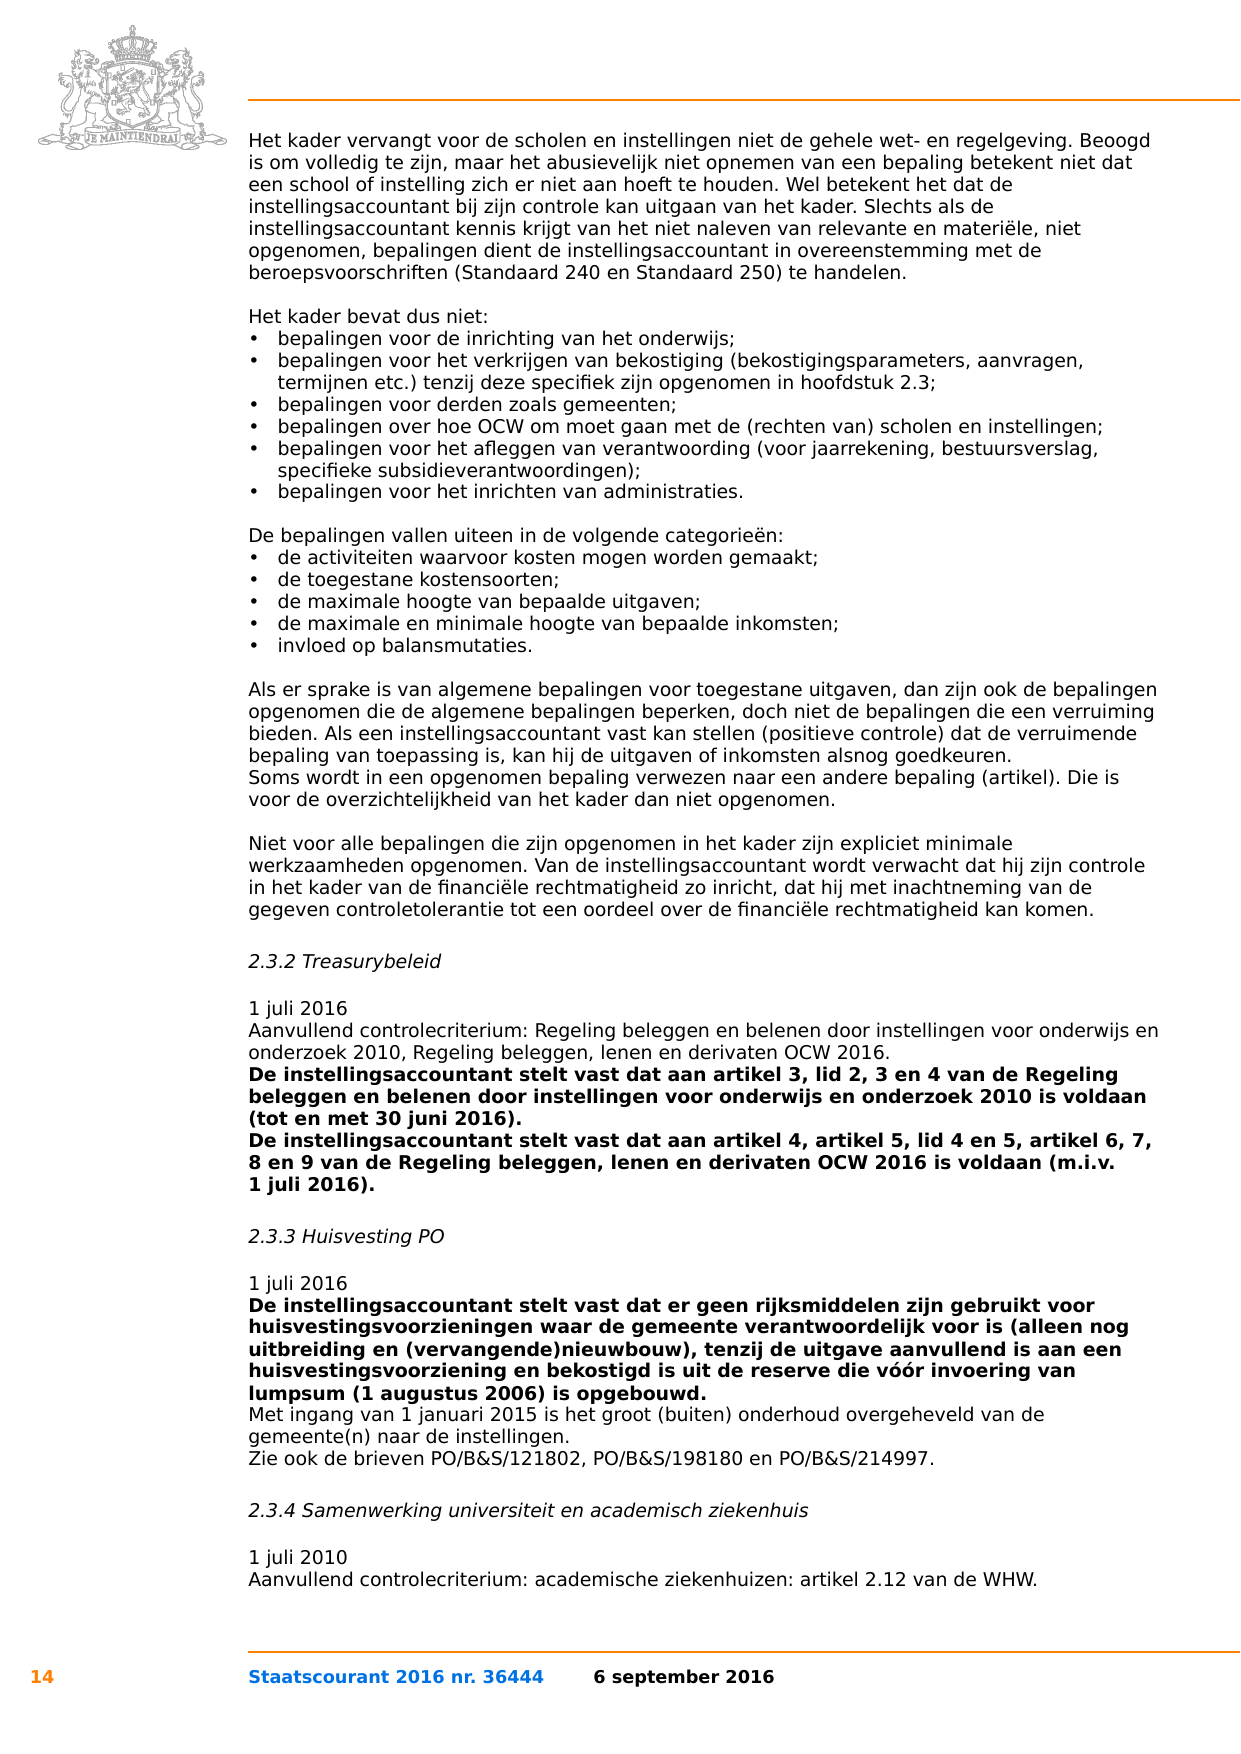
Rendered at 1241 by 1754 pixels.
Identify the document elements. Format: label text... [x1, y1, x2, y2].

text • bepalingen voor het afleggen van verantwoording (voor jaarrekening, bestuursverslag, specifieke subsidieverantwoordingen); [248, 437, 1163, 481]
text Als er sprake is van algemene bepalingen voor toegestane uitgaven, dan zijn ook de bepalingen opgenomen die de algemene bepalingen beperken, doch niet de bepalingen die een verruiming bieden. Als een instellingsaccountant vast kan stellen (positieve controle) dat de verruimende bepaling van toepassing is, kan hij de uitgaven of inkomsten alsnog goedkeuren. [248, 679, 1163, 767]
text 1 juli 2016 [248, 1272, 1163, 1294]
text De instellingsaccountant stelt vast dat er geen rijksmiddelen zijn gebruikt voor huisvestingsvoorzieningen waar de gemeente verantwoordelijk voor is (alleen nog uitbreiding en (vervangende)nieuwbouw), tenzij de uitgave aanvullend is aan een huisvestingsvoorziening en bekostigd is uit de reserve die vóór invoering van lumpsum (1 augustus 2006) is opgebouwd. [248, 1294, 1163, 1404]
text • bepalingen over hoe OCW om moet gaan met de (rechten van) scholen en instellingen; [248, 416, 1163, 437]
subtitle 2.3.4 Samenwerking universiteit en academisch ziekenhuis [248, 1500, 1163, 1522]
text • de activiteiten waarvoor kosten mogen worden gemaakt; [248, 547, 1163, 569]
text Aanvullend controlecriterium: Regeling beleggen en belenen door instellingen voor onderwijs en onderzoek 2010, Regeling beleggen, lenen en derivaten OCW 2016. [248, 1020, 1163, 1064]
text • de maximale en minimale hoogte van bepaalde inkomsten; [248, 613, 1163, 635]
text • bepalingen voor derden zoals gemeenten; [248, 393, 1163, 416]
text Aanvullend controlecriterium: academische ziekenhuizen: artikel 2.12 van de WHW. [248, 1569, 1163, 1591]
text Zie ook de brieven PO/B&S/121802, PO/B&S/198180 en PO/B&S/214997. [248, 1448, 1163, 1470]
subtitle 2.3.2 Treasurybeleid [248, 951, 1163, 973]
text • de toegestane kostensoorten; [248, 569, 1163, 591]
text Niet voor alle bepalingen die zijn opgenomen in het kader zijn expliciet minimale werkzaamheden opgenomen. Van de instellingsaccountant wordt verwacht dat hij zijn controle in het kader van de financiële rechtmatigheid zo inricht, dat hij met inachtneming van de gegeven controletolerantie tot een oordeel over de financiële rechtmatigheid kan komen. [248, 833, 1163, 921]
text • de maximale hoogte van bepaalde uitgaven; [248, 591, 1163, 613]
text Het kader vervangt voor de scholen en instellingen niet de gehele wet- en regelgeving. Beoogd is om volledig te zijn, maar het abusievelijk niet opnemen van een bepaling betekent niet dat een school of instelling zich er niet aan hoeft te houden. Wel betekent het dat de instellingsaccountant bij zijn controle kan uitgaan van het kader. Slechts als de instellingsaccountant kennis krijgt van het niet naleven van relevante en materiële, niet opgenomen, bepalingen dient de instellingsaccountant in overeenstemming met de beroepsvoorschriften (Standaard 240 en Standaard 250) te handelen. [248, 130, 1163, 284]
text • bepalingen voor de inrichting van het onderwijs; [248, 328, 1163, 349]
text • invloed op balansmutaties. [248, 635, 1163, 657]
text Het kader bevat dus niet: [248, 306, 1163, 328]
text 1 juli 2016 [248, 998, 1163, 1020]
picture [38, 25, 227, 150]
text • bepalingen voor het inrichten van administraties. [248, 481, 1163, 503]
text De instellingsaccountant stelt vast dat aan artikel 3, lid 2, 3 en 4 van de Regeling beleggen en belenen door instellingen voor onderwijs en onderzoek 2010 is voldaan (tot en met 30 juni 2016). [248, 1064, 1163, 1129]
text 1 juli 2010 [248, 1547, 1163, 1569]
text De bepalingen vallen uiteen in de volgende categorieën: [248, 525, 1163, 547]
text De instellingsaccountant stelt vast dat aan artikel 4, artikel 5, lid 4 en 5, artikel 6, 7, 8 en 9 van de Regeling beleggen, lenen en derivaten OCW 2016 is voldaan (m.i.v. 1 juli 2016). [248, 1129, 1163, 1196]
text Met ingang van 1 januari 2015 is het groot (buiten) onderhoud overgeheveld van de gemeente(n) naar de instellingen. [248, 1404, 1163, 1448]
text • bepalingen voor het verkrijgen van bekostiging (bekostigingsparameters, aanvragen, termijnen etc.) tenzij deze specifiek zijn opgenomen in hoofdstuk 2.3; [248, 349, 1163, 393]
subtitle 2.3.3 Huisvesting PO [248, 1226, 1163, 1247]
text Soms wordt in een opgenomen bepaling verwezen naar een andere bepaling (artikel). Die is voor de overzichtelijkheid van het kader dan niet opgenomen. [248, 767, 1163, 811]
